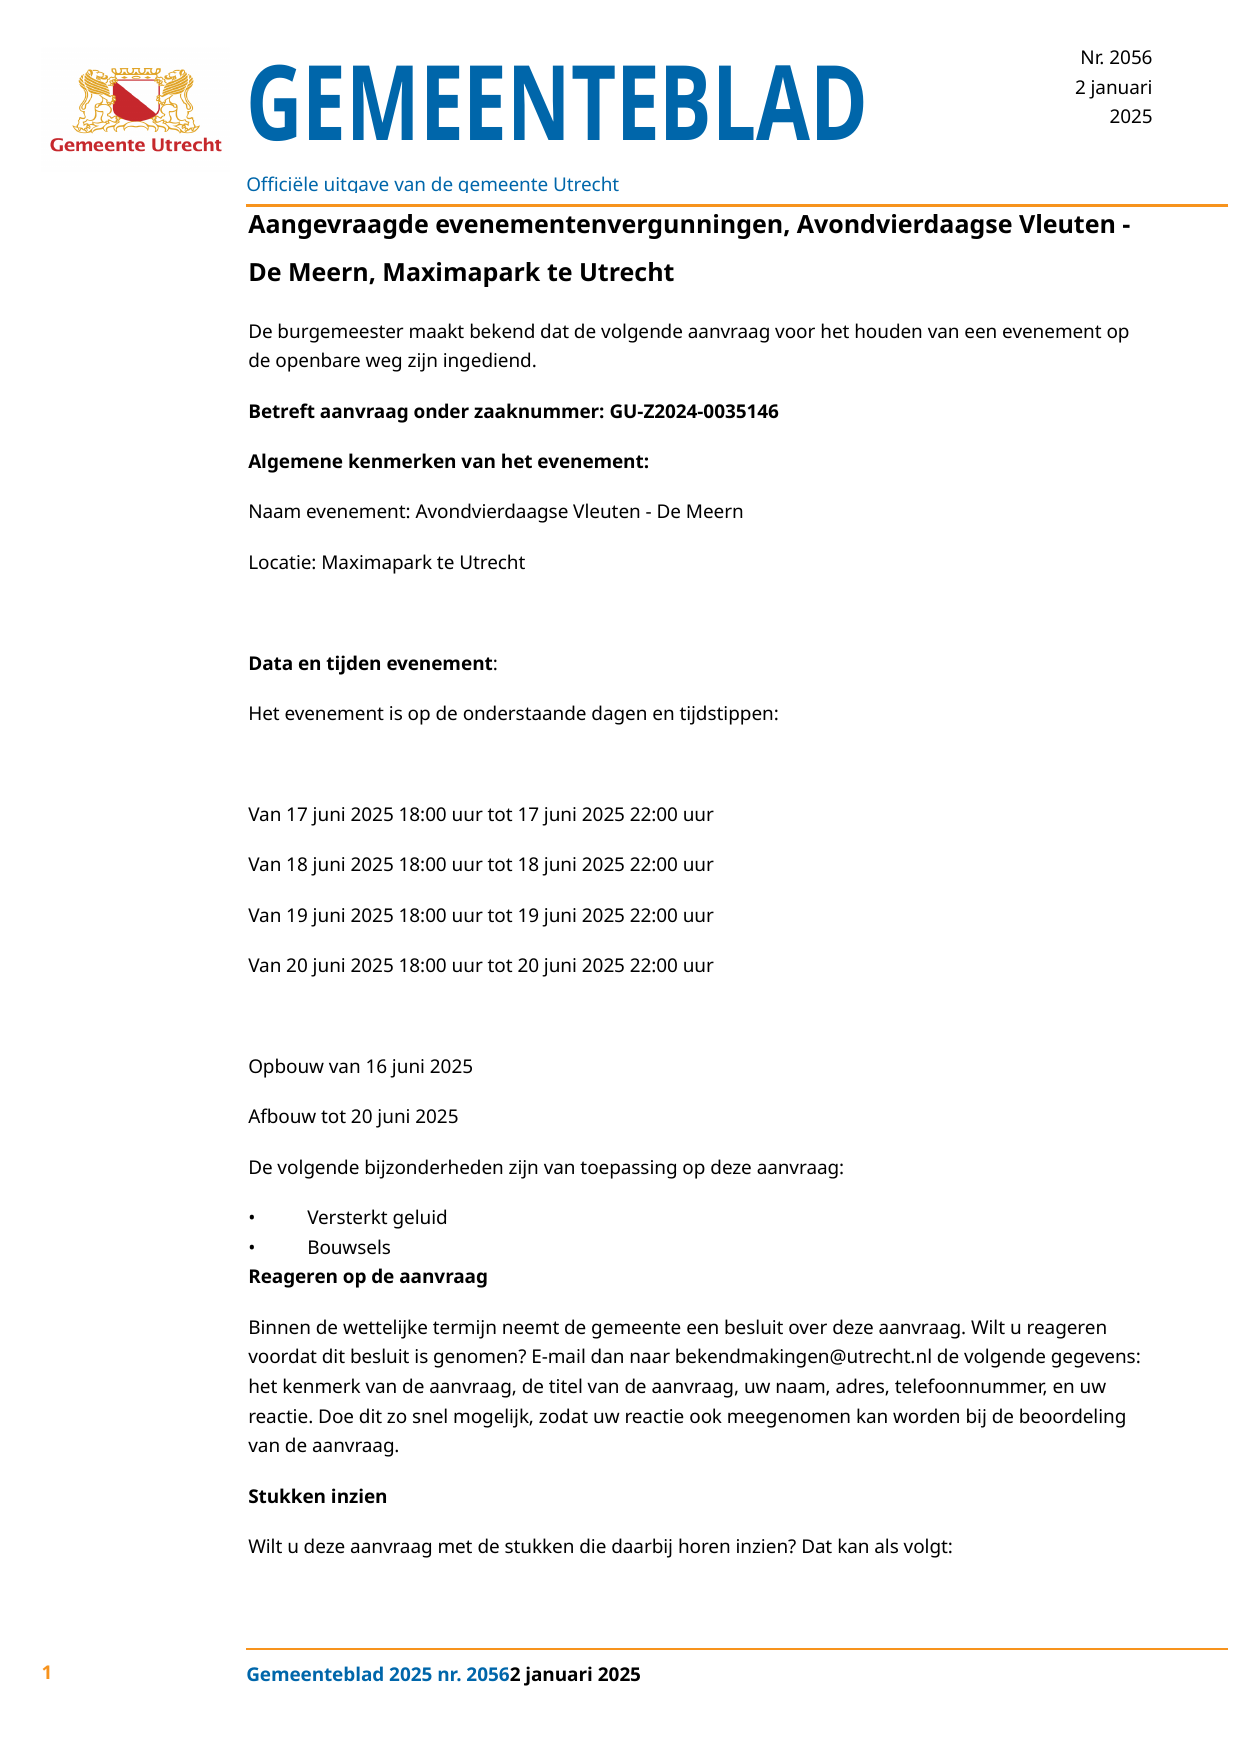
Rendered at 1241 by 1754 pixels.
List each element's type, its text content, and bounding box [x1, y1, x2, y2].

text Afbouw tot 20 juni 2025 [248, 1104, 1152, 1129]
text Reageren op de aanvraag [248, 1264, 1152, 1289]
text Data en tijden evenement: [248, 650, 1152, 676]
text De burgemeester maakt bekend dat de volgende aanvraag voor het houden van een evenement op de openbare weg zijn ingediend. [248, 318, 1152, 373]
text Van 19 juni 2025 18:00 uur tot 19 juni 2025 22:00 uur [248, 902, 1152, 928]
text Locatie: Maximapark te Utrecht [248, 549, 1152, 575]
text Stukken inzien [248, 1483, 1152, 1509]
text Opbouw van 16 juni 2025 [248, 1053, 1152, 1079]
text Aangevraagde evenementenvergunningen, Avondvierdaagse Vleuten - De Meern, Maximapark te Utrecht [248, 207, 1152, 288]
text Wilt u deze aanvraag met de stukken die daarbij horen inzien? Dat kan als volgt: [248, 1533, 1152, 1559]
text Van 18 juni 2025 18:00 uur tot 18 juni 2025 22:00 uur [248, 852, 1152, 877]
text De volgende bijzonderheden zijn van toepassing op deze aanvraag: [248, 1154, 1152, 1180]
text Van 17 juni 2025 18:00 uur tot 17 juni 2025 22:00 uur [248, 801, 1152, 827]
text Algemene kenmerken van het evenement: [248, 448, 1152, 474]
text Van 20 juni 2025 18:00 uur tot 20 juni 2025 22:00 uur [248, 952, 1152, 978]
text Binnen de wettelijke termijn neemt de gemeente een besluit over deze aanvraag. Wilt u reageren voordat dit besluit is genomen? E-mail dan naar bekendmakingen@utrecht.nl de volgende gegevens: het kenmerk van de aanvraag, de titel van de aanvraag, uw naam, adres, telefoonnummer, en uw reactie. Doe dit zo snel mogelijk, zodat uw reactie ook meegenomen kan worden bij de beoordeling van de aanvraag. [248, 1314, 1152, 1458]
picture [41, 47, 231, 172]
text Naam evenement: Avondvierdaagse Vleuten - De Meern [248, 499, 1152, 524]
text Het evenement is op de onderstaande dagen en tijdstippen: [248, 700, 1152, 726]
list Versterkt geluid [248, 1204, 1152, 1230]
list Bouwsels [248, 1234, 1152, 1260]
text Betreft aanvraag onder zaaknummer: GU-Z2024-0035146 [248, 398, 1152, 424]
